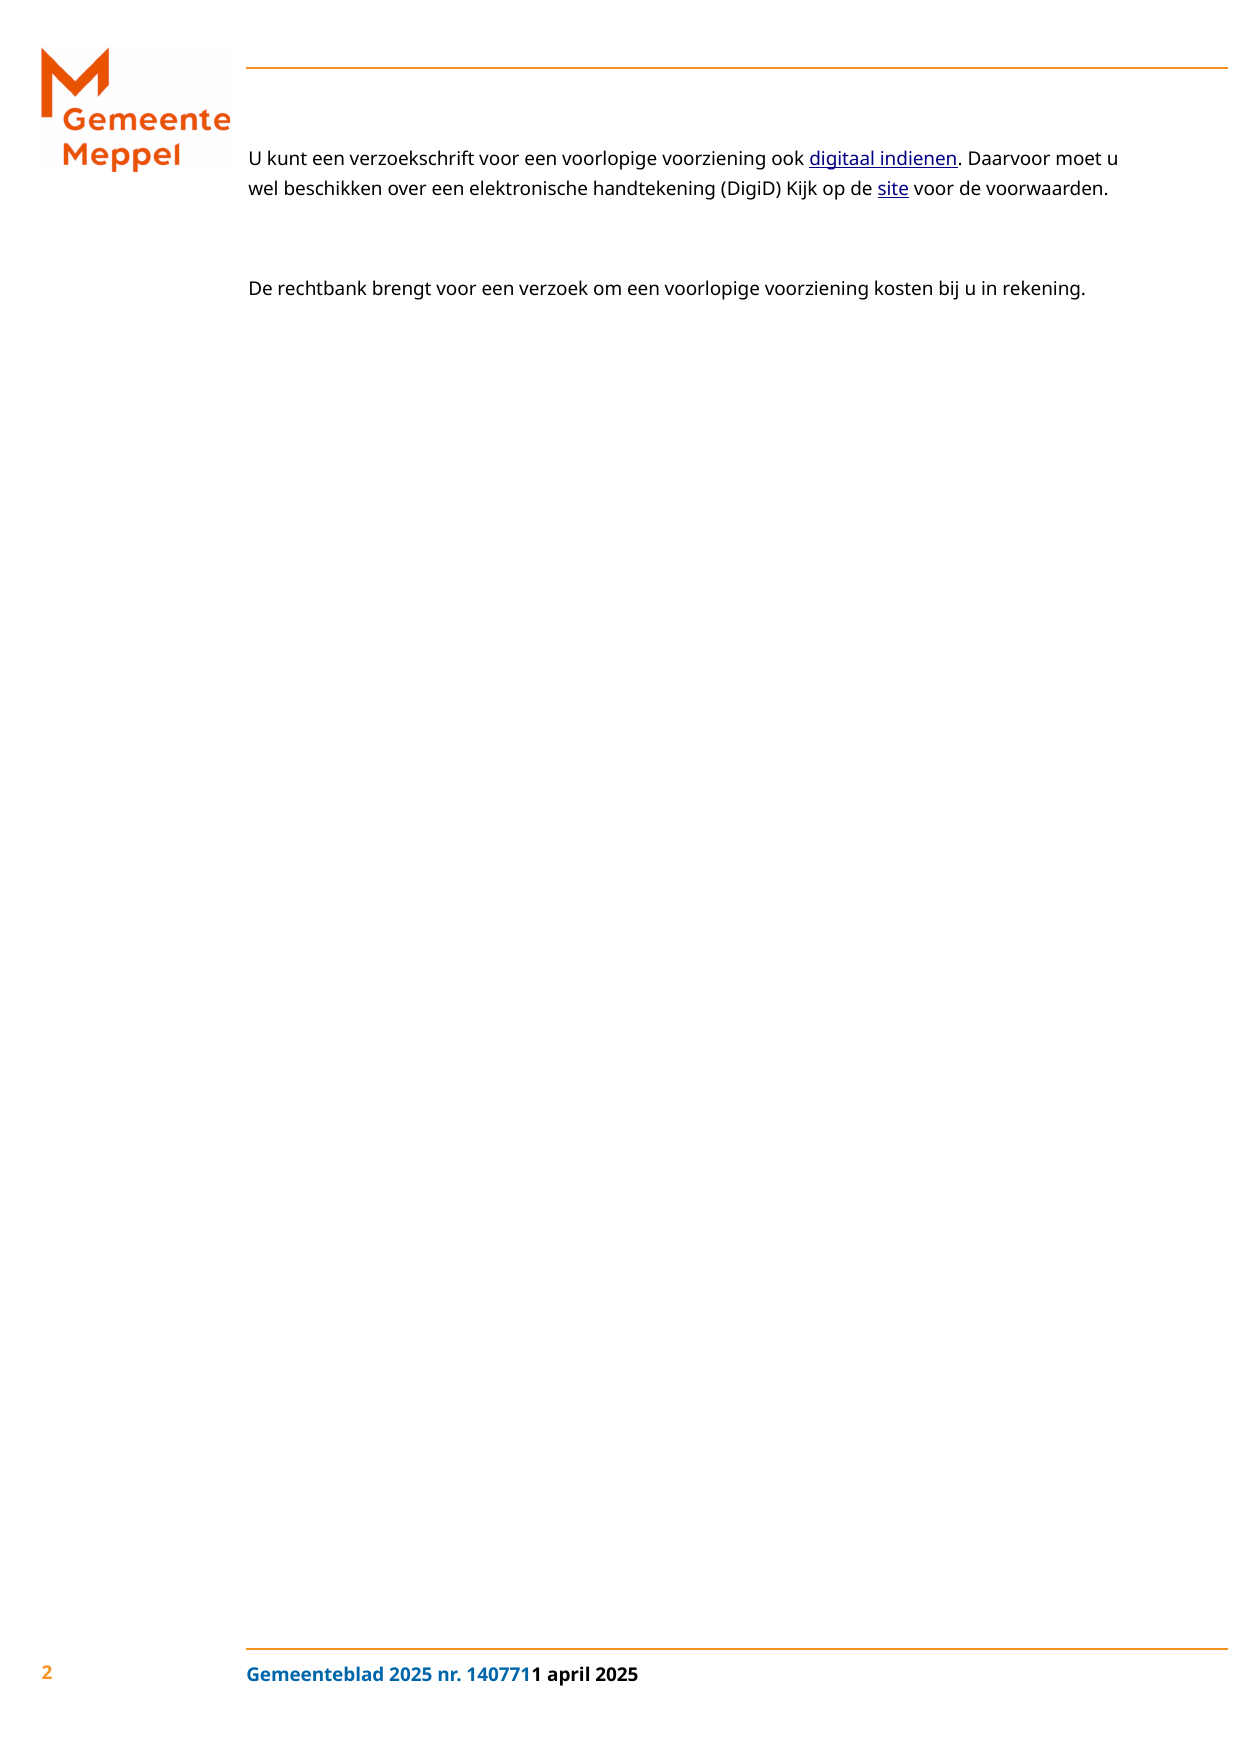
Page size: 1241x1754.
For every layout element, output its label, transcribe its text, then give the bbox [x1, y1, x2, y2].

text De rechtbank brengt voor een verzoek om een voorlopige voorziening kosten bij u in rekening. [248, 276, 1152, 301]
picture [41, 47, 231, 172]
text U kunt een verzoekschrift voor een voorlopige voorziening ook digitaal indienen. Daarvoor moet u wel beschikken over een elektronische handtekening (DigiD) Kijk op de site voor de voorwaarden. [248, 145, 1152, 201]
